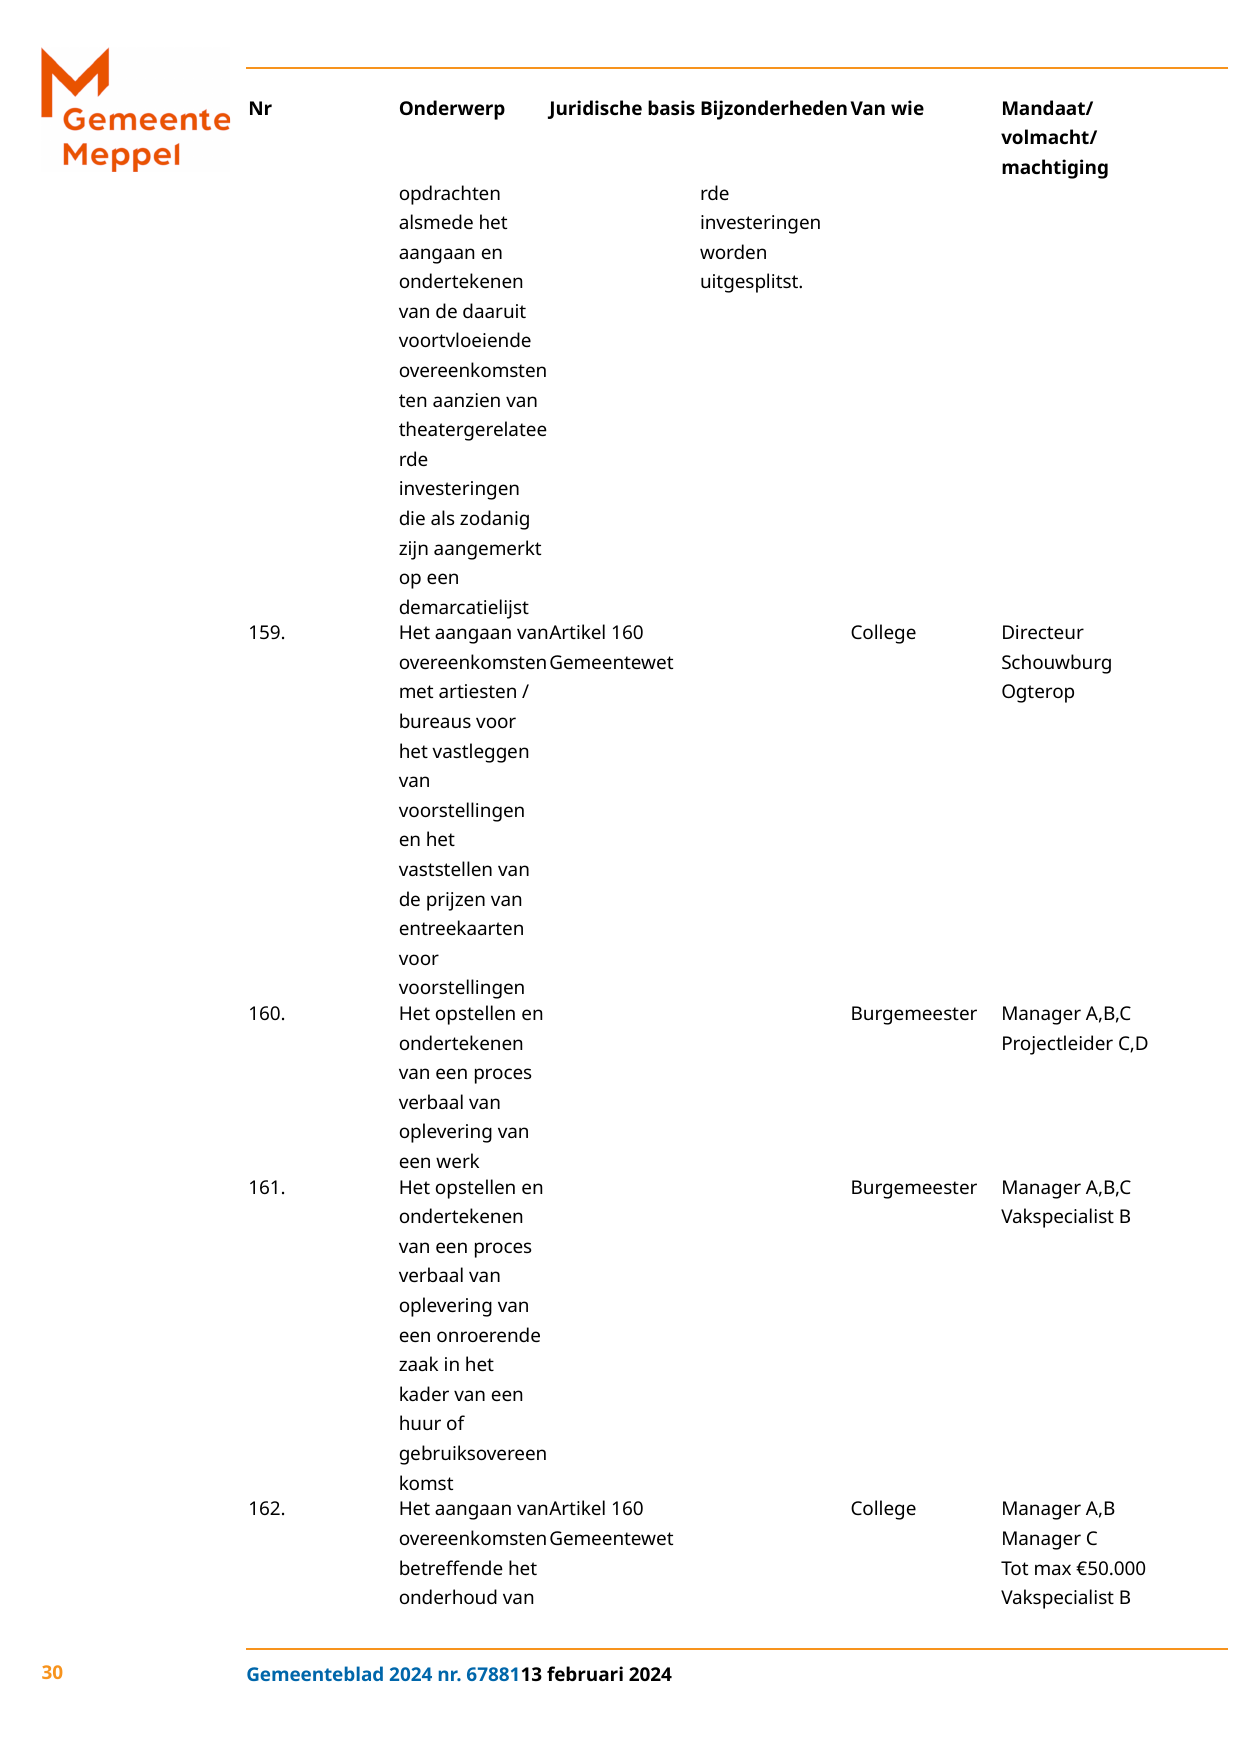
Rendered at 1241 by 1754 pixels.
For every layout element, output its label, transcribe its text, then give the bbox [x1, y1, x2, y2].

table_cell rde investeringen worden uitgesplitst. [700, 180, 850, 619]
table_cell opdrachten alsmede het aangaan en ondertekenen van de daaruit voortvloeiende overeenkomsten ten aanzien van theatergerelateerde investeringen die als zodanig zijn aangemerkt op een demarcatielijst [399, 180, 549, 619]
table_header Van wie [850, 95, 1001, 180]
table_cell [549, 180, 700, 619]
table_cell Het aangaan van overeenkomsten betreffende het onderhoud van [399, 1496, 549, 1610]
table_header Juridische basis [549, 95, 700, 180]
table_cell College [850, 620, 1001, 1000]
table_cell [700, 620, 850, 1000]
picture [41, 47, 231, 172]
table_cell [549, 1000, 700, 1174]
table_cell [248, 180, 398, 619]
table_cell Manager A,B,C Vakspecialist B [1001, 1174, 1152, 1496]
table_cell [248, 1000, 398, 1174]
table_cell [248, 1174, 398, 1496]
table_cell Burgemeester [850, 1174, 1001, 1496]
table_cell Burgemeester [850, 1000, 1001, 1174]
table_header Nr [248, 95, 398, 180]
table_header Mandaat/volmacht/machtiging [1001, 95, 1152, 180]
table_cell College [850, 1496, 1001, 1610]
table_cell Manager A,B Manager C Tot max €50.000 Vakspecialist B [1001, 1496, 1152, 1610]
table_cell [700, 1496, 850, 1610]
table_cell [248, 620, 398, 1000]
table_cell Het opstellen en ondertekenen van een proces verbaal van oplevering van een werk [399, 1000, 549, 1174]
table_cell [248, 1496, 398, 1610]
table_cell Artikel 160 Gemeentewet [549, 1496, 700, 1610]
table_header Onderwerp [399, 95, 549, 180]
table_cell [700, 1000, 850, 1174]
table_cell [1001, 180, 1152, 619]
table_cell Het opstellen en ondertekenen van een proces verbaal van oplevering van een onroerende zaak in het kader van een huur of gebruiksovereenkomst [399, 1174, 549, 1496]
table_cell [850, 180, 1001, 619]
table_cell Het aangaan van overeenkomsten met artiesten / bureaus voor het vastleggen van voorstellingen en het vaststellen van de prijzen van entreekaarten voor voorstellingen [399, 620, 549, 1000]
table_cell Manager A,B,C Projectleider C,D [1001, 1000, 1152, 1174]
table_cell [549, 1174, 700, 1496]
table_cell [700, 1174, 850, 1496]
table_cell Directeur Schouwburg Ogterop [1001, 620, 1152, 1000]
table_header Bijzonderheden [700, 95, 850, 180]
table_cell Artikel 160 Gemeentewet [549, 620, 700, 1000]
